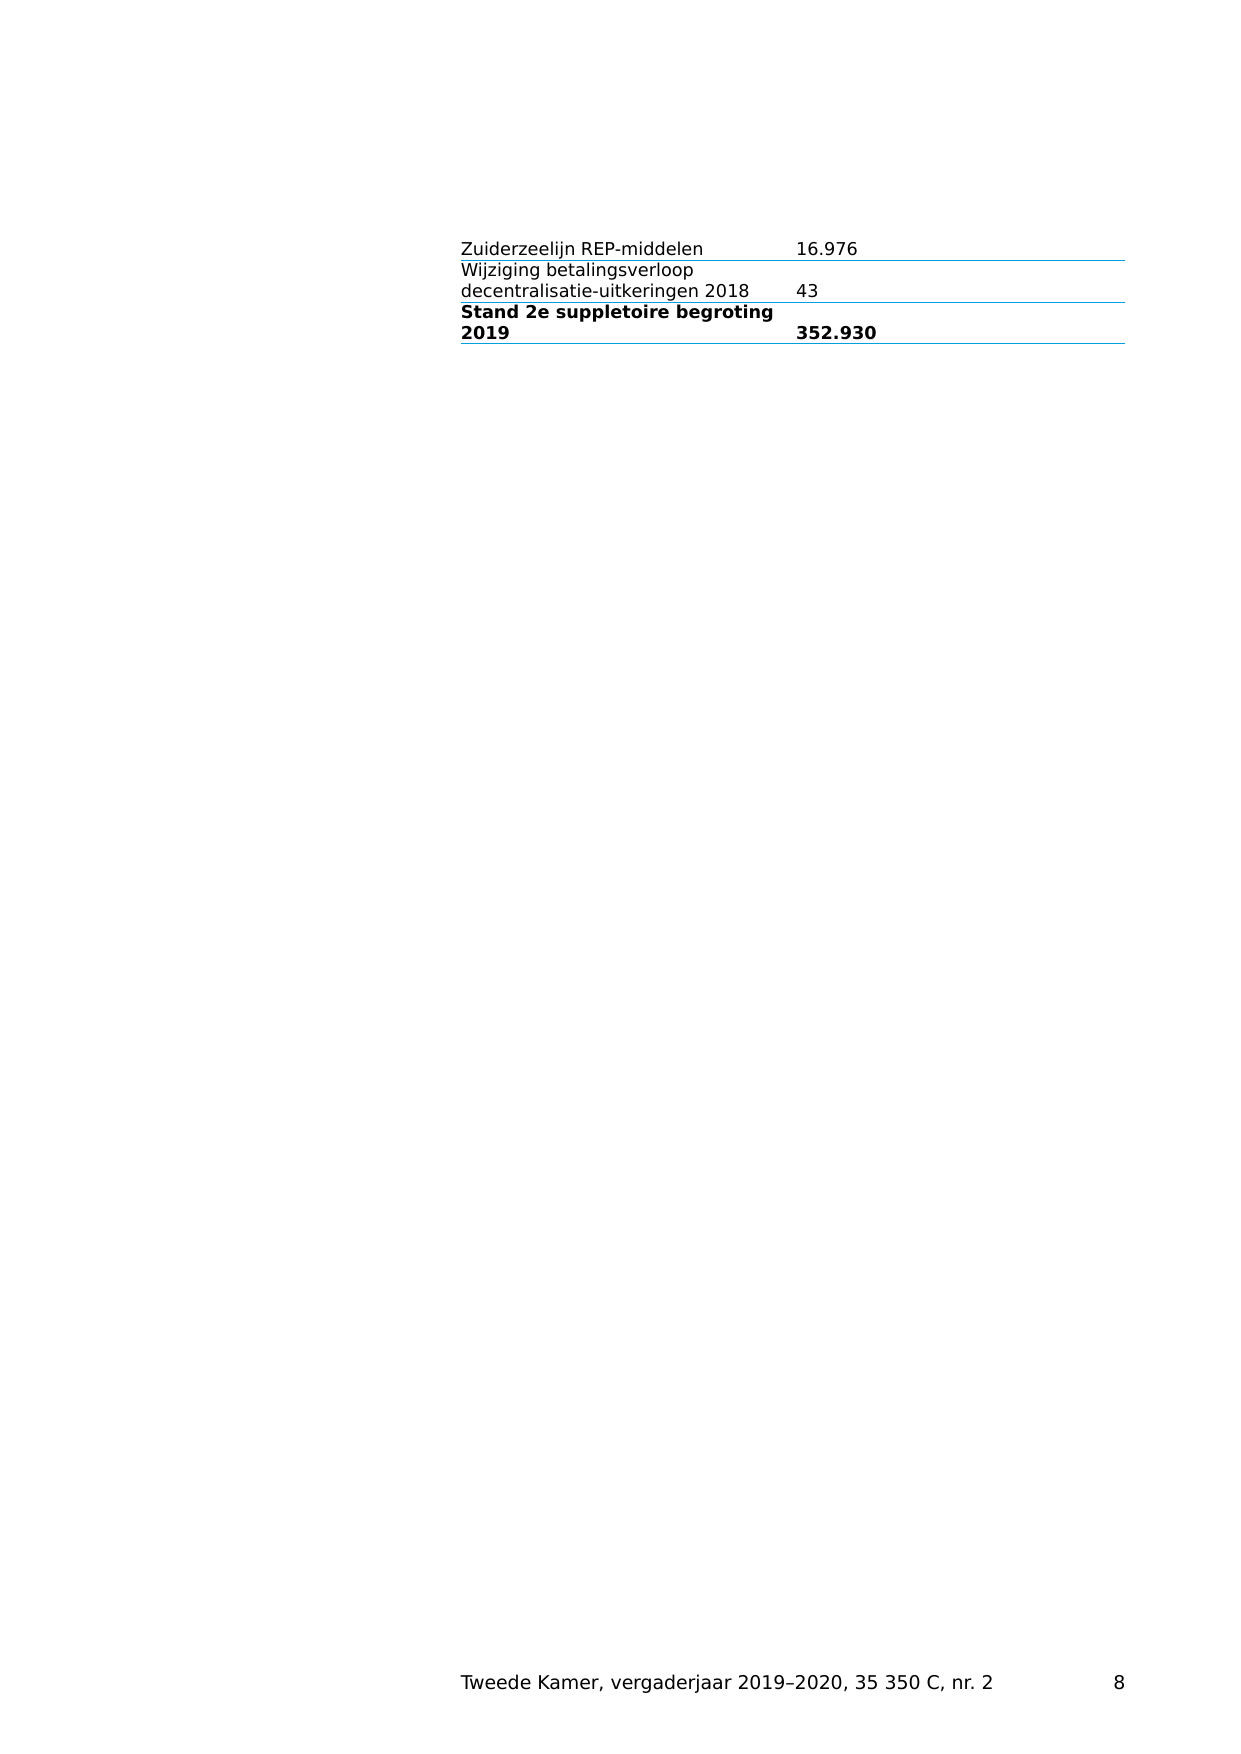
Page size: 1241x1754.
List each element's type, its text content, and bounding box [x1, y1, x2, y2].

table_cell Zuiderzeelijn REP-middelen [461, 239, 793, 260]
table_cell 43 [793, 261, 1125, 302]
table_cell 352.930 [793, 303, 1125, 343]
table_cell 16.976 [793, 239, 1125, 260]
table_header Overzicht decentralisatie-uitkeringen provinciefonds (bedragen x € 1.000) [461, 191, 1125, 239]
table_cell Stand 2e suppletoire begroting 2019 [461, 303, 793, 343]
table_cell Wijziging betalingsverloop decentralisatie-uitkeringen 2018 [461, 261, 793, 302]
